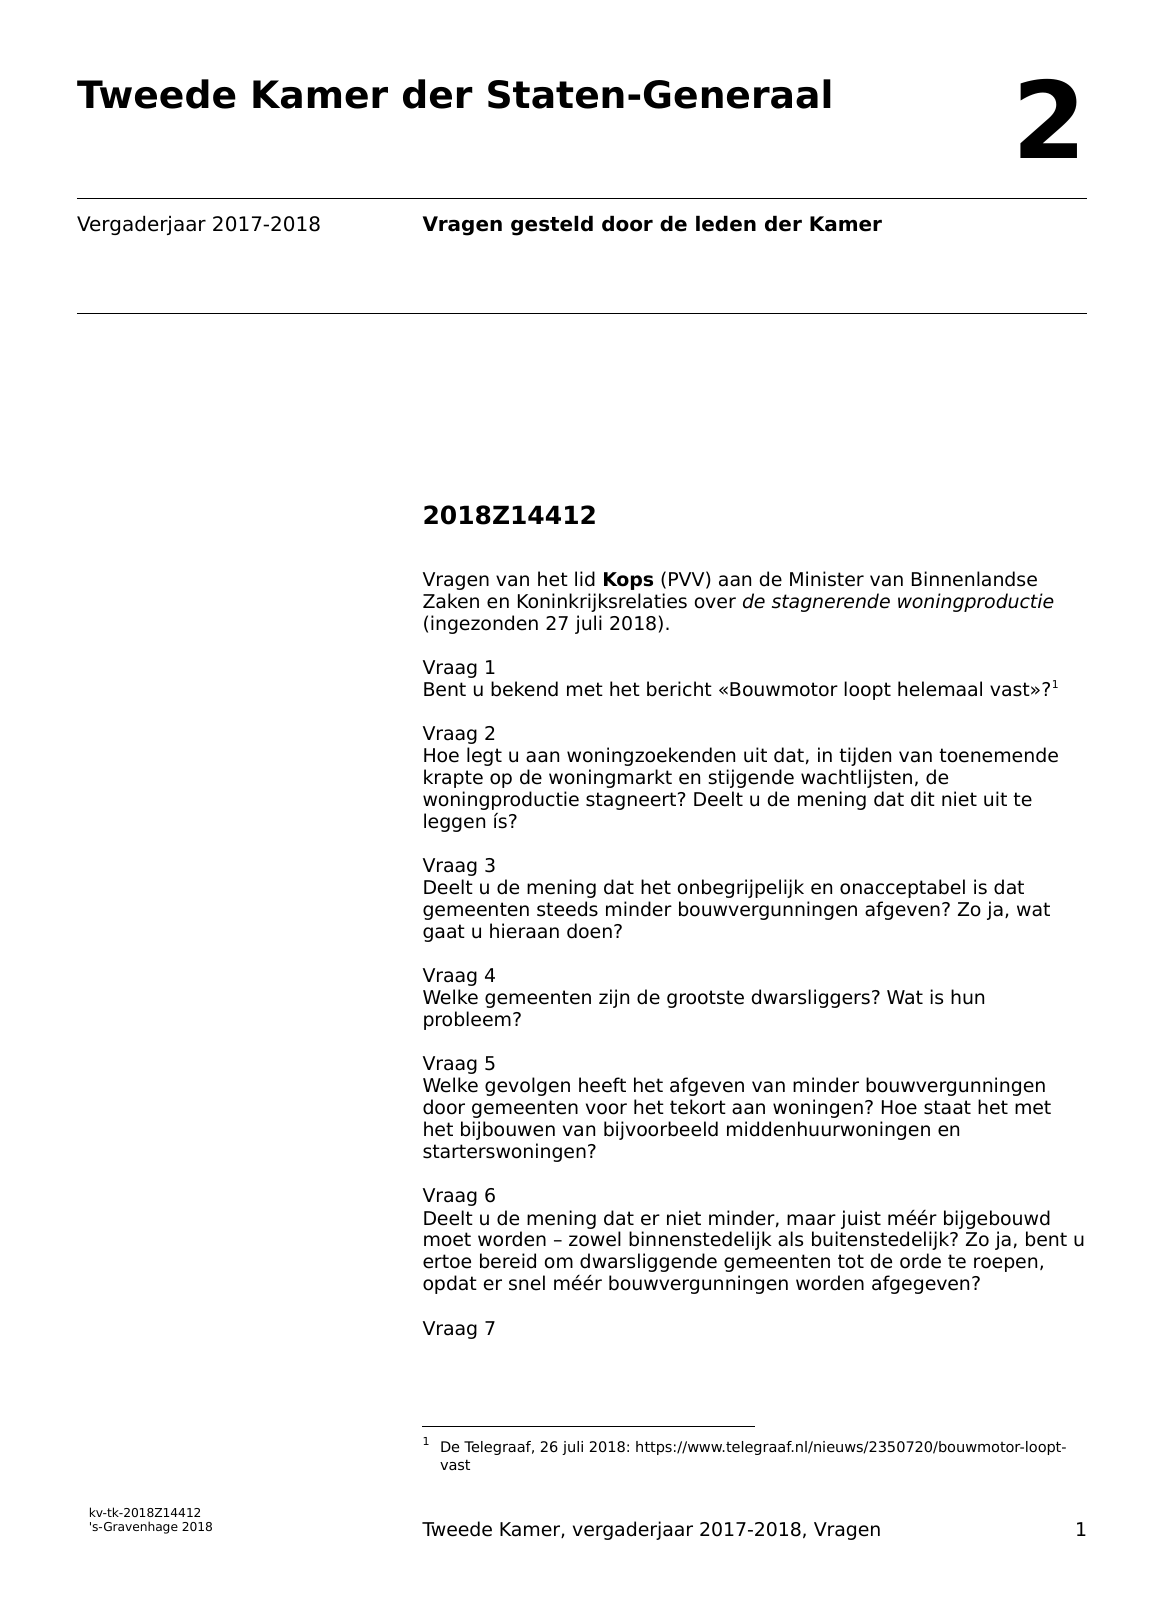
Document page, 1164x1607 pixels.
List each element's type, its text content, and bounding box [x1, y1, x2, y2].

text De Telegraaf, 26 juli 2018: https://www.telegraaf.nl/nieuws/2350720/bouwmotor-loopt-vast [422, 1435, 1087, 1474]
table_header 2 [886, 59, 1087, 198]
text Vraag 6 [422, 1185, 1087, 1207]
text Vraag 1 [422, 657, 1087, 679]
text Deelt u de mening dat er niet minder, maar juist méér bijgebouwd moet worden – zowel binnenstedelijk als buitenstedelijk? Zo ja, bent u ertoe bereid om dwarsliggende gemeenten tot de orde te roepen, opdat er snel méér bouwvergunningen worden afgegeven? [422, 1207, 1087, 1295]
text Welke gemeenten zijn de grootste dwarsliggers? Wat is hun probleem? [422, 987, 1087, 1031]
text Hoe legt u aan woningzoekenden uit dat, in tijden van toenemende krapte op de woningmarkt en stijgende wachtlijsten, de woningproductie stagneert? Deelt u de mening dat dit niet uit te leggen ís? [422, 745, 1087, 833]
text Vraag 2 [422, 723, 1087, 745]
text 2018Z14412 [422, 501, 1087, 531]
text Vraag 3 [422, 855, 1087, 877]
table_header Tweede Kamer der Staten-Generaal [77, 59, 886, 198]
text Deelt u de mening dat het onbegrijpelijk en onacceptabel is dat gemeenten steeds minder bouwvergunningen afgeven? Zo ja, wat gaat u hieraan doen? [422, 877, 1087, 943]
text 's-Gravenhage 2018 [88, 1520, 323, 1534]
table_cell Vergaderjaar 2017-2018 [77, 199, 422, 313]
text Vraag 7 [422, 1317, 1087, 1339]
text kv-tk-2018Z14412 [88, 1506, 323, 1520]
text Vraag 4 [422, 965, 1087, 987]
text Welke gevolgen heeft het afgeven van minder bouwvergunningen door gemeenten voor het tekort aan woningen? Hoe staat het met het bijbouwen van bijvoorbeeld middenhuurwoningen en starterswoningen? [422, 1075, 1087, 1163]
table_cell Vragen gesteld door de leden der Kamer [422, 199, 1087, 313]
text Vragen van het lid Kops (PVV) aan de Minister van Binnenlandse Zaken en Koninkrijksrelaties over de stagnerende woningproductie (ingezonden 27 juli 2018). [422, 569, 1087, 635]
text Bent u bekend met het bericht «Bouwmotor loopt helemaal vast»? [422, 679, 1087, 701]
text Vraag 5 [422, 1053, 1087, 1075]
